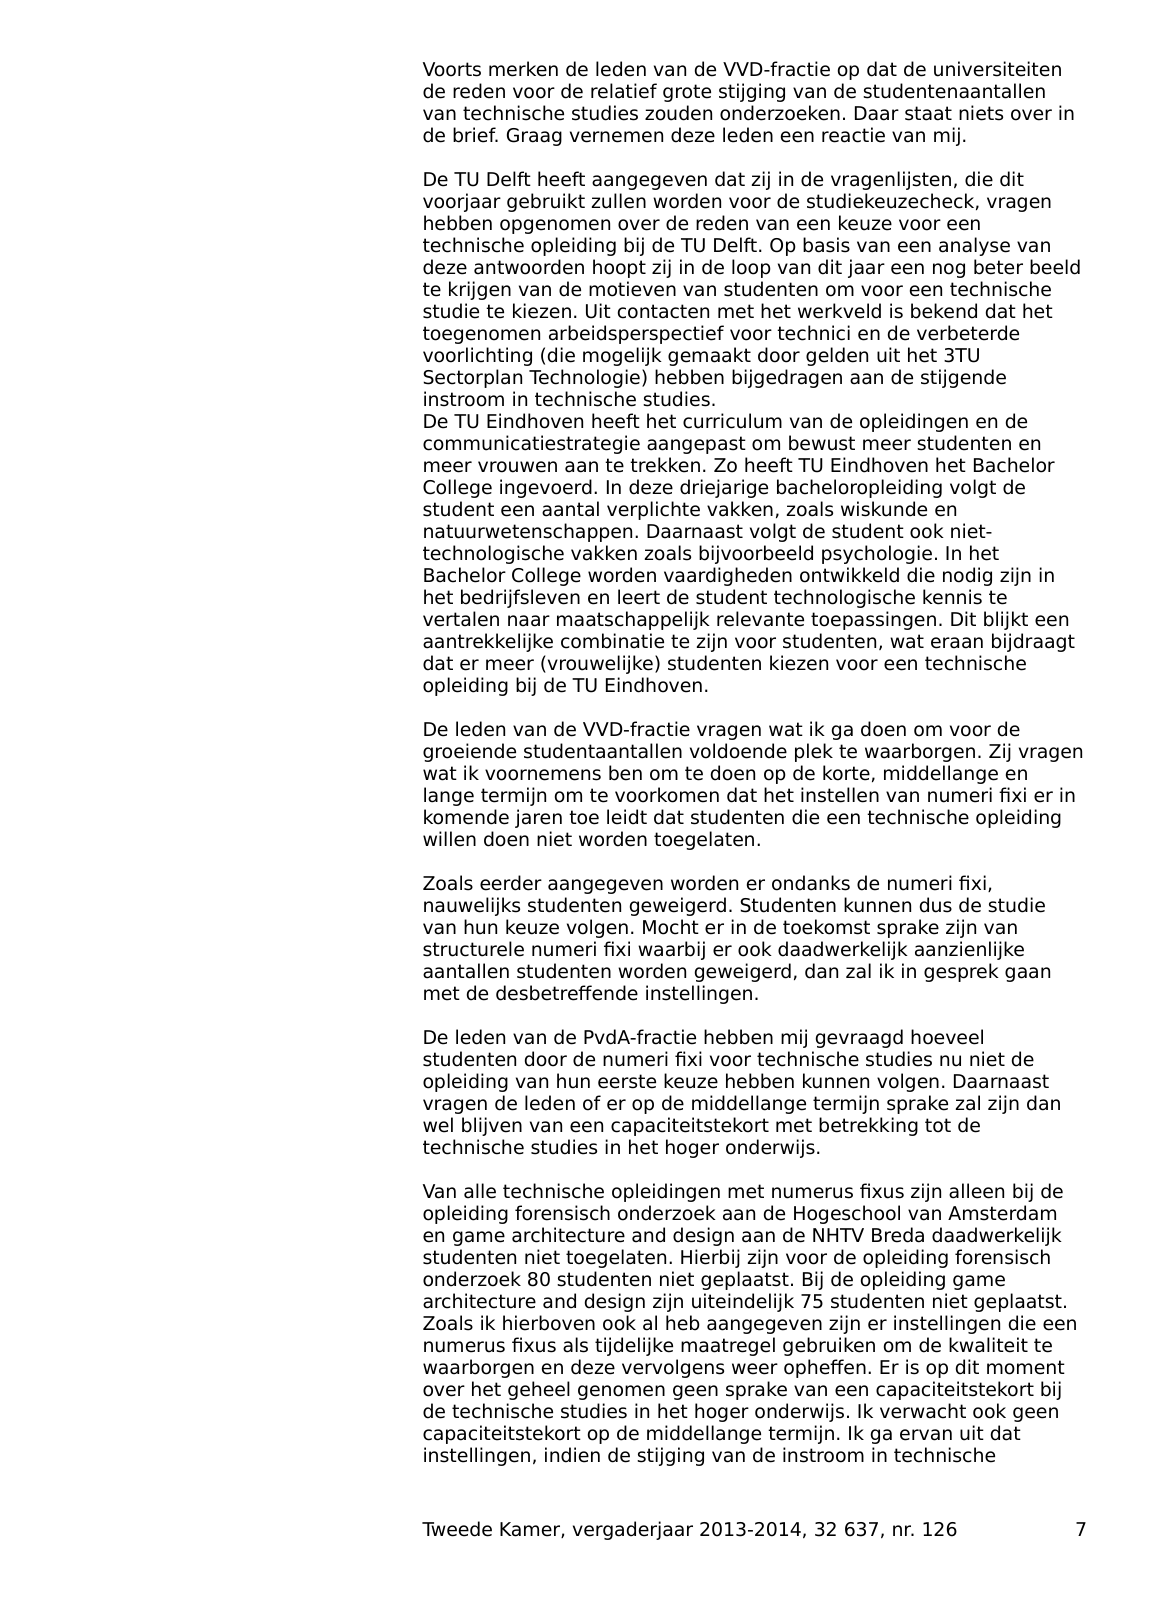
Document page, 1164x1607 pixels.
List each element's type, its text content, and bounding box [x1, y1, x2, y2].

text De leden van de VVD-fractie vragen wat ik ga doen om voor de groeiende studentaantallen voldoende plek te waarborgen. Zij vragen wat ik voornemens ben om te doen op de korte, middellange en lange termijn om te voorkomen dat het instellen van numeri fixi er in komende jaren toe leidt dat studenten die een technische opleiding willen doen niet worden toegelaten. [422, 719, 1087, 851]
text De leden van de PvdA-fractie hebben mij gevraagd hoeveel studenten door de numeri fixi voor technische studies nu niet de opleiding van hun eerste keuze hebben kunnen volgen. Daarnaast vragen de leden of er op de middellange termijn sprake zal zijn dan wel blijven van een capaciteitstekort met betrekking tot de technische studies in het hoger onderwijs. [422, 1027, 1087, 1159]
text De TU Delft heeft aangegeven dat zij in de vragenlijsten, die dit voorjaar gebruikt zullen worden voor de studiekeuzecheck, vragen hebben opgenomen over de reden van een keuze voor een technische opleiding bij de TU Delft. Op basis van een analyse van deze antwoorden hoopt zij in de loop van dit jaar een nog beter beeld te krijgen van de motieven van studenten om voor een technische studie te kiezen. Uit contacten met het werkveld is bekend dat het toegenomen arbeidsperspectief voor technici en de verbeterde voorlichting (die mogelijk gemaakt door gelden uit het 3TU Sectorplan Technologie) hebben bijgedragen aan de stijgende instroom in technische studies. [422, 169, 1087, 411]
text Zoals eerder aangegeven worden er ondanks de numeri fixi, nauwelijks studenten geweigerd. Studenten kunnen dus de studie van hun keuze volgen. Mocht er in de toekomst sprake zijn van structurele numeri fixi waarbij er ook daadwerkelijk aanzienlijke aantallen studenten worden geweigerd, dan zal ik in gesprek gaan met de desbetreffende instellingen. [422, 873, 1087, 1005]
text Van alle technische opleidingen met numerus fixus zijn alleen bij de opleiding forensisch onderzoek aan de Hogeschool van Amsterdam en game architecture and design aan de NHTV Breda daadwerkelijk studenten niet toegelaten. Hierbij zijn voor de opleiding forensisch onderzoek 80 studenten niet geplaatst. Bij de opleiding game architecture and design zijn uiteindelijk 75 studenten niet geplaatst. Zoals ik hierboven ook al heb aangegeven zijn er instellingen die een numerus fixus als tijdelijke maatregel gebruiken om de kwaliteit te waarborgen en deze vervolgens weer opheffen. Er is op dit moment over het geheel genomen geen sprake van een capaciteitstekort bij de technische studies in het hoger onderwijs. Ik verwacht ook geen capaciteitstekort op de middellange termijn. Ik ga ervan uit dat instellingen, indien de stijging van de instroom in technische [422, 1181, 1087, 1467]
text Voorts merken de leden van de VVD-fractie op dat de universiteiten de reden voor de relatief grote stijging van de studentenaantallen van technische studies zouden onderzoeken. Daar staat niets over in de brief. Graag vernemen deze leden een reactie van mij. [422, 59, 1087, 147]
text De TU Eindhoven heeft het curriculum van de opleidingen en de communicatiestrategie aangepast om bewust meer studenten en meer vrouwen aan te trekken. Zo heeft TU Eindhoven het Bachelor College ingevoerd. In deze driejarige bacheloropleiding volgt de student een aantal verplichte vakken, zoals wiskunde en natuurwetenschappen. Daarnaast volgt de student ook niet-technologische vakken zoals bijvoorbeeld psychologie. In het Bachelor College worden vaardigheden ontwikkeld die nodig zijn in het bedrijfsleven en leert de student technologische kennis te vertalen naar maatschappelijk relevante toepassingen. Dit blijkt een aantrekkelijke combinatie te zijn voor studenten, wat eraan bijdraagt dat er meer (vrouwelijke) studenten kiezen voor een technische opleiding bij de TU Eindhoven. [422, 411, 1087, 697]
